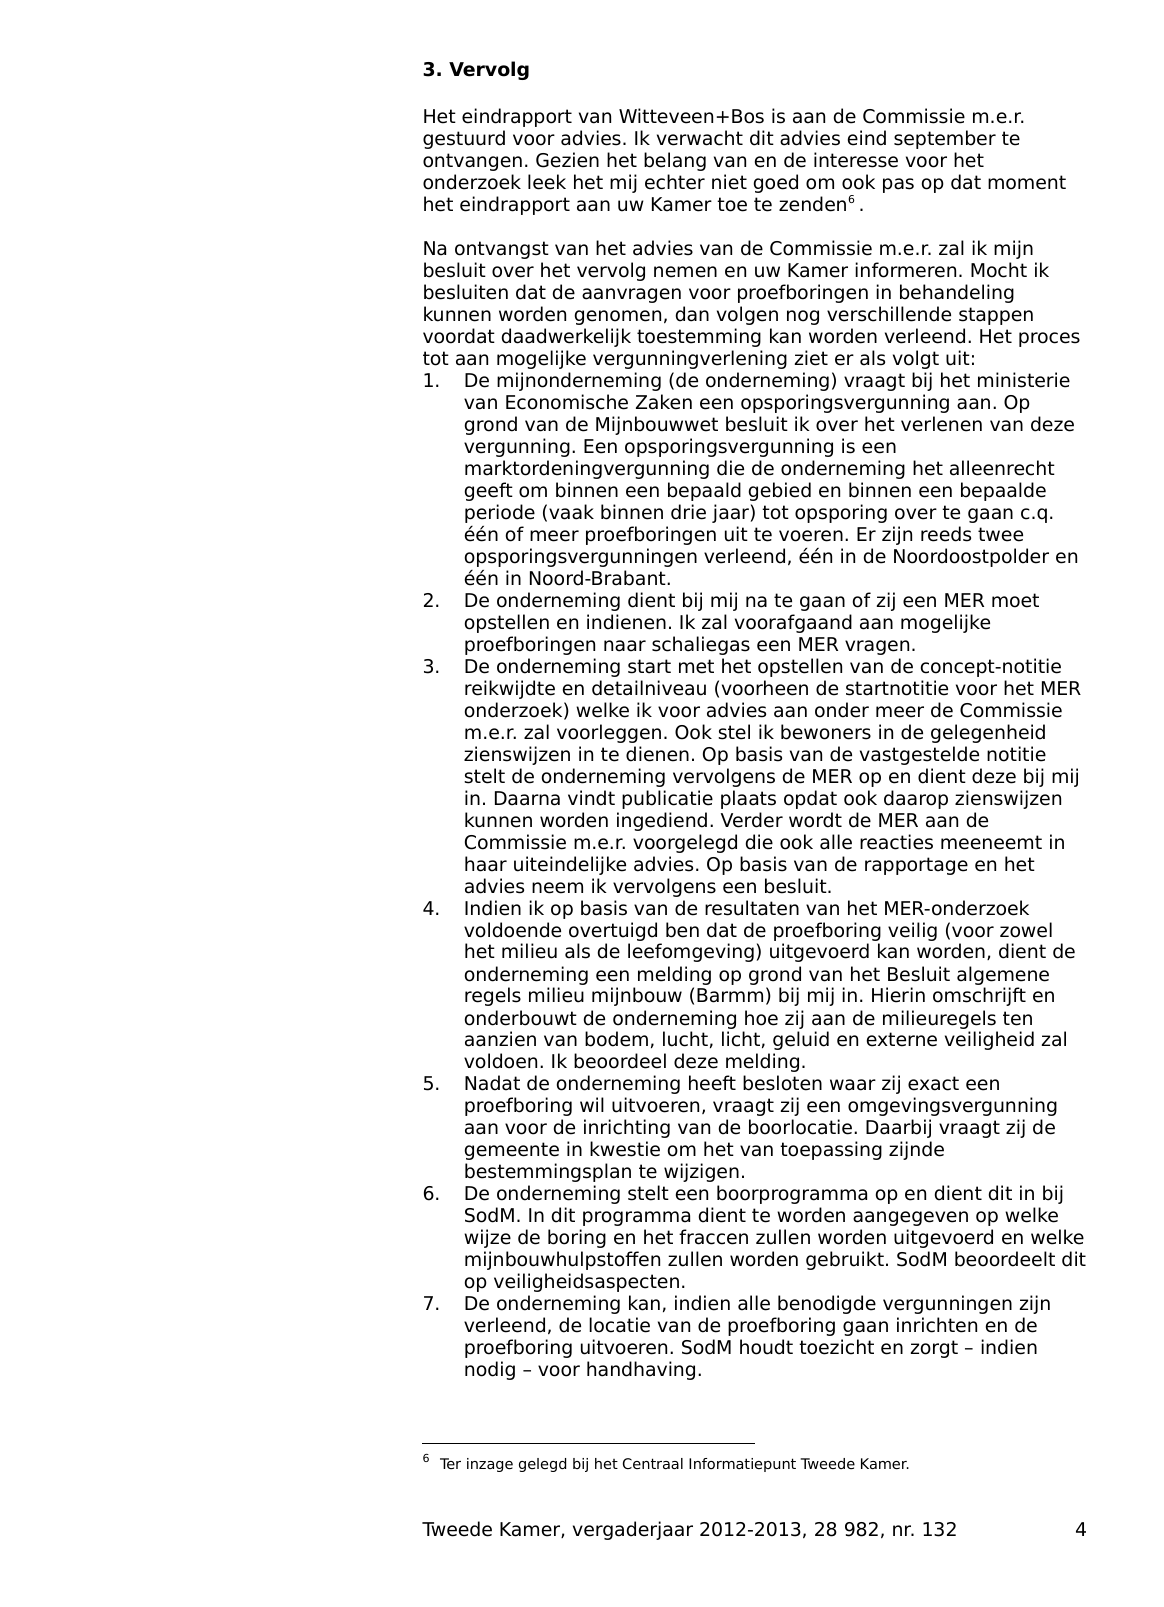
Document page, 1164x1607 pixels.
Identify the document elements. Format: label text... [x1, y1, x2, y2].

text 5. Nadat de onderneming heeft besloten waar zij exact een proefboring wil uitvoeren, vraagt zij een omgevingsvergunning aan voor de inrichting van de boorlocatie. Daarbij vraagt zij de gemeente in kwestie om het van toepassing zijnde bestemmingsplan te wijzigen. [422, 1073, 1087, 1183]
text Na ontvangst van het advies van de Commissie m.e.r. zal ik mijn besluit over het vervolg nemen en uw Kamer informeren. Mocht ik besluiten dat de aanvragen voor proefboringen in behandeling kunnen worden genomen, dan volgen nog verschillende stappen voordat daadwerkelijk toestemming kan worden verleend. Het proces tot aan mogelijke vergunningverlening ziet er als volgt uit: [422, 238, 1087, 370]
text 4. Indien ik op basis van de resultaten van het MER-onderzoek voldoende overtuigd ben dat de proefboring veilig (voor zowel het milieu als de leefomgeving) uitgevoerd kan worden, dient de onderneming een melding op grond van het Besluit algemene regels milieu mijnbouw (Barmm) bij mij in. Hierin omschrijft en onderbouwt de onderneming hoe zij aan de milieuregels ten aanzien van bodem, lucht, licht, geluid en externe veiligheid zal voldoen. Ik beoordeel deze melding. [422, 897, 1087, 1073]
text 6. De onderneming stelt een boorprogramma op en dient dit in bij SodM. In dit programma dient te worden aangegeven op welke wijze de boring en het fraccen zullen worden uitgevoerd en welke mijnbouwhulpstoffen zullen worden gebruikt. SodM beoordeelt dit op veiligheidsaspecten. [422, 1183, 1087, 1293]
text Ter inzage gelegd bij het Centraal Informatiepunt Tweede Kamer. [422, 1452, 1087, 1474]
subtitle 3. Vervolg [422, 59, 1087, 81]
text 2. De onderneming dient bij mij na te gaan of zij een MER moet opstellen en indienen. Ik zal voorafgaand aan mogelijke proefboringen naar schaliegas een MER vragen. [422, 590, 1087, 656]
text 3. De onderneming start met het opstellen van de concept-notitie reikwijdte en detailniveau (voorheen de startnotitie voor het MER onderzoek) welke ik voor advies aan onder meer de Commissie m.e.r. zal voorleggen. Ook stel ik bewoners in de gelegenheid zienswijzen in te dienen. Op basis van de vastgestelde notitie stelt de onderneming vervolgens de MER op en dient deze bij mij in. Daarna vindt publicatie plaats opdat ook daarop zienswijzen kunnen worden ingediend. Verder wordt de MER aan de Commissie m.e.r. voorgelegd die ook alle reacties meeneemt in haar uiteindelijke advies. Op basis van de rapportage en het advies neem ik vervolgens een besluit. [422, 656, 1087, 897]
text 1. De mijnonderneming (de onderneming) vraagt bij het ministerie van Economische Zaken een opsporingsvergunning aan. Op grond van de Mijnbouwwet besluit ik over het verlenen van deze vergunning. Een opsporingsvergunning is een marktordeningvergunning die de onderneming het alleenrecht geeft om binnen een bepaald gebied en binnen een bepaalde periode (vaak binnen drie jaar) tot opsporing over te gaan c.q. één of meer proefboringen uit te voeren. Er zijn reeds twee opsporingsvergunningen verleend, één in de Noordoostpolder en één in Noord-Brabant. [422, 370, 1087, 590]
text 7. De onderneming kan, indien alle benodigde vergunningen zijn verleend, de locatie van de proefboring gaan inrichten en de proefboring uitvoeren. SodM houdt toezicht en zorgt – indien nodig – voor handhaving. [422, 1293, 1087, 1381]
text Het eindrapport van Witteveen+Bos is aan de Commissie m.e.r. gestuurd voor advies. Ik verwacht dit advies eind september te ontvangen. Gezien het belang van en de interesse voor het onderzoek leek het mij echter niet goed om ook pas op dat moment het eindrapport aan uw Kamer toe te zenden. [422, 106, 1087, 216]
